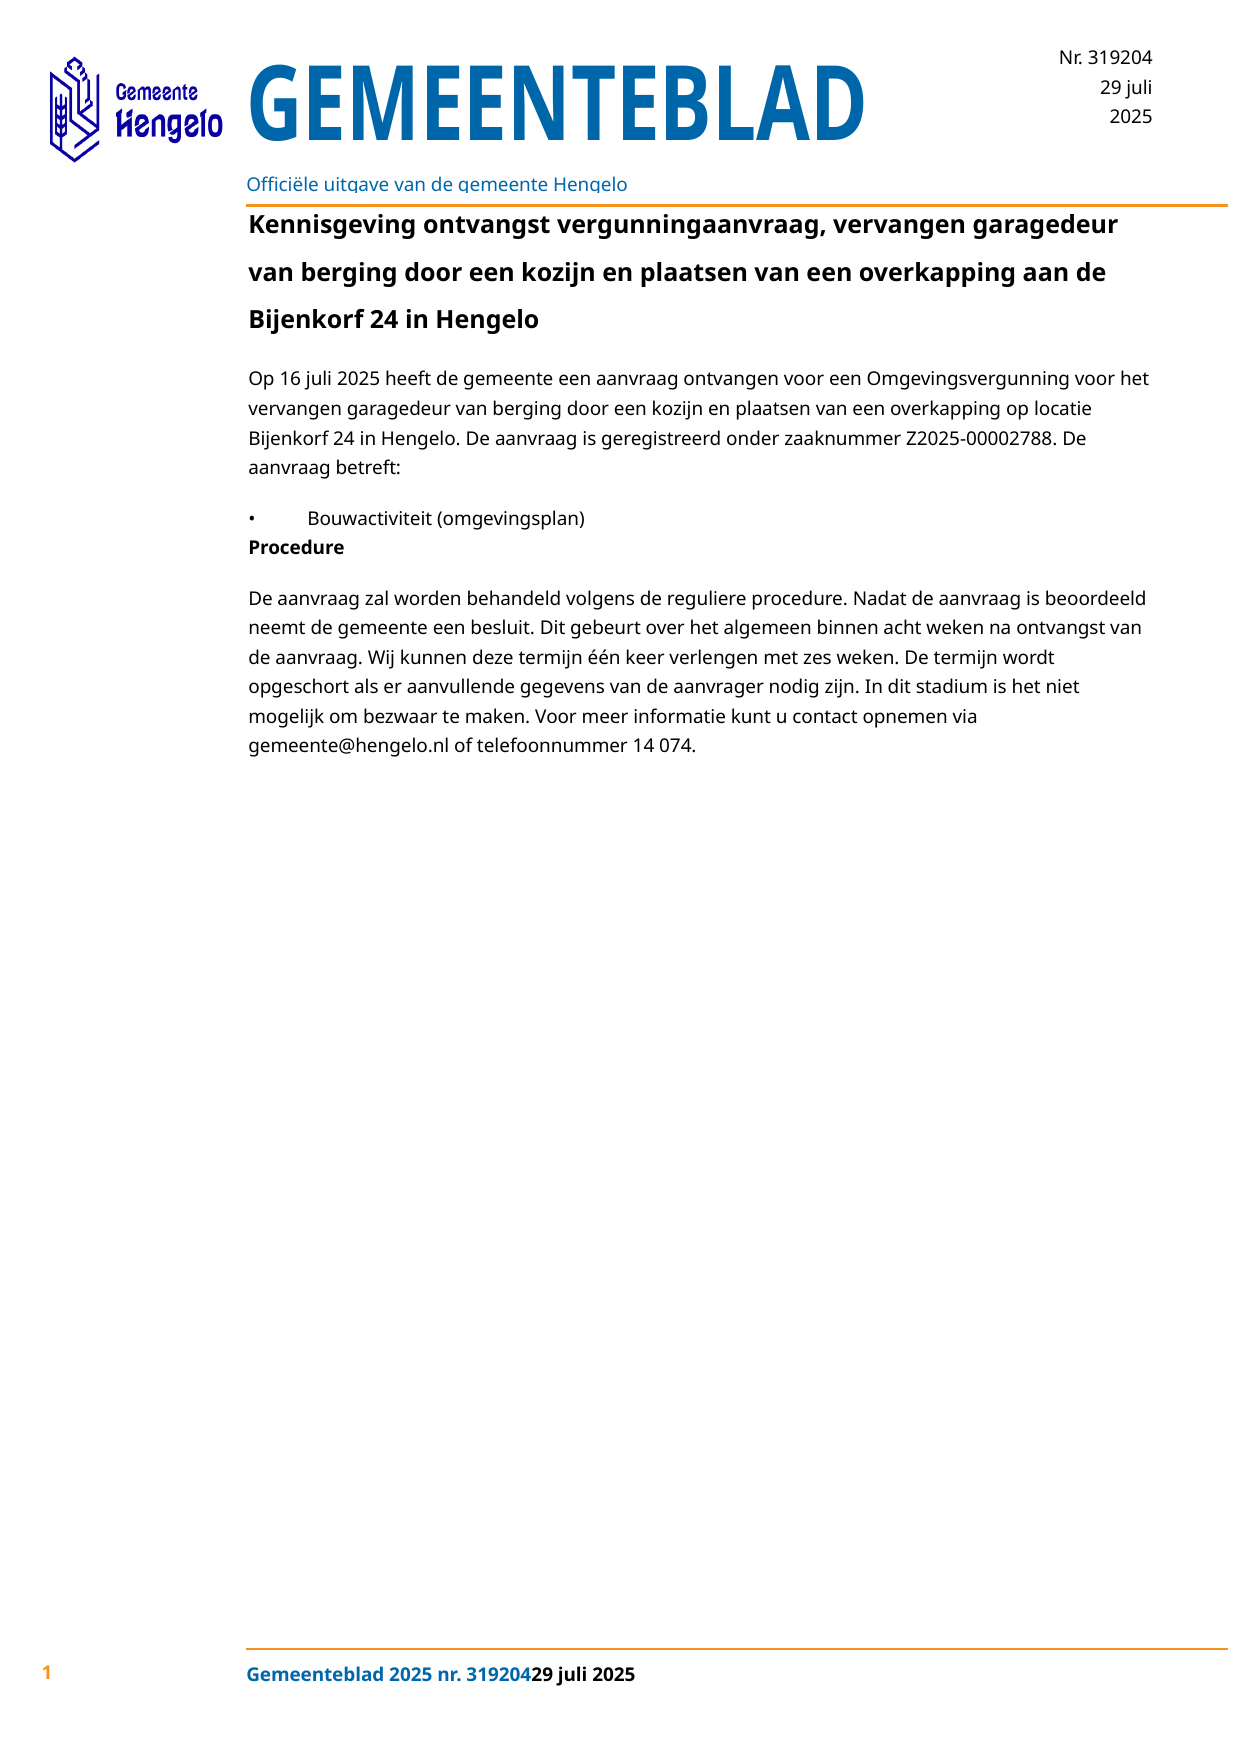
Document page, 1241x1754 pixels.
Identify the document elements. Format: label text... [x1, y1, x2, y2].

text Op 16 juli 2025 heeft de gemeente een aanvraag ontvangen voor een Omgevingsvergunning voor het vervangen garagedeur van berging door een kozijn en plaatsen van een overkapping op locatie Bijenkorf 24 in Hengelo. De aanvraag is geregistreerd onder zaaknummer Z2025-00002788. De aanvraag betreft: [248, 366, 1152, 480]
picture [41, 47, 231, 172]
text Kennisgeving ontvangst vergunningaanvraag, vervangen garagedeur van berging door een kozijn en plaatsen van een overkapping aan de Bijenkorf 24 in Hengelo [248, 207, 1152, 336]
list Bouwactiviteit (omgevingsplan) [248, 505, 1152, 530]
text De aanvraag zal worden behandeld volgens de reguliere procedure. Nadat de aanvraag is beoordeeld neemt de gemeente een besluit. Dit gebeurt over het algemeen binnen acht weken na ontvangst van de aanvraag. Wij kunnen deze termijn één keer verlengen met zes weken. De termijn wordt opgeschort als er aanvullende gegevens van de aanvrager nodig zijn. In dit stadium is het niet mogelijk om bezwaar te maken. Voor meer informatie kunt u contact opnemen via gemeente@hengelo.nl of telefoonnummer 14 074. [248, 585, 1152, 758]
text Procedure [248, 534, 1152, 560]
